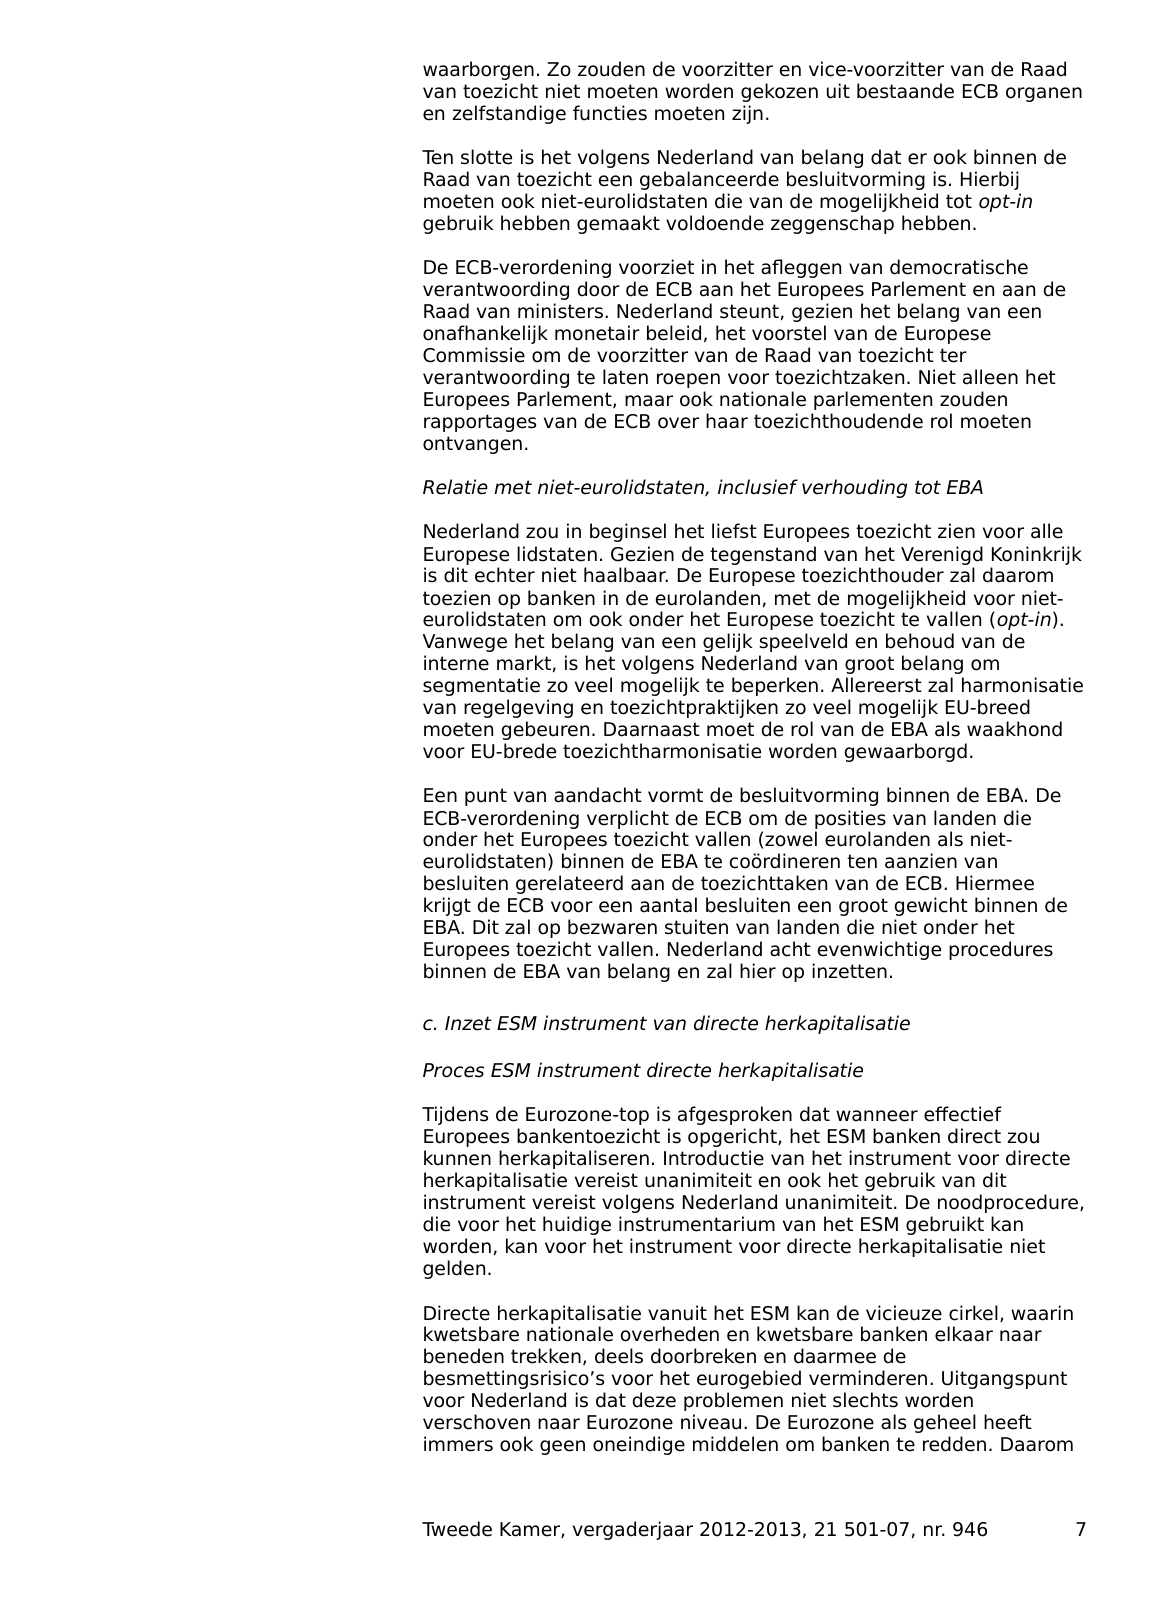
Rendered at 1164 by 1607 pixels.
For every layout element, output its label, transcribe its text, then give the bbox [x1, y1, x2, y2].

text waarborgen. Zo zouden de voorzitter en vice-voorzitter van de Raad van toezicht niet moeten worden gekozen uit bestaande ECB organen en zelfstandige functies moeten zijn. [422, 59, 1087, 125]
text Ten slotte is het volgens Nederland van belang dat er ook binnen de Raad van toezicht een gebalanceerde besluitvorming is. Hierbij moeten ook niet-eurolidstaten die van de mogelijkheid tot opt-in gebruik hebben gemaakt voldoende zeggenschap hebben. [422, 147, 1087, 235]
text De ECB-verordening voorziet in het afleggen van democratische verantwoording door de ECB aan het Europees Parlement en aan de Raad van ministers. Nederland steunt, gezien het belang van een onafhankelijk monetair beleid, het voorstel van de Europese Commissie om de voorzitter van de Raad van toezicht ter verantwoording te laten roepen voor toezichtzaken. Niet alleen het Europees Parlement, maar ook nationale parlementen zouden rapportages van de ECB over haar toezichthoudende rol moeten ontvangen. [422, 257, 1087, 455]
text Tijdens de Eurozone-top is afgesproken dat wanneer effectief Europees bankentoezicht is opgericht, het ESM banken direct zou kunnen herkapitaliseren. Introductie van het instrument voor directe herkapitalisatie vereist unanimiteit en ook het gebruik van dit instrument vereist volgens Nederland unanimiteit. De noodprocedure, die voor het huidige instrumentarium van het ESM gebruikt kan worden, kan voor het instrument voor directe herkapitalisatie niet gelden. [422, 1104, 1087, 1280]
subtitle Proces ESM instrument directe herkapitalisatie [422, 1060, 1087, 1082]
text Directe herkapitalisatie vanuit het ESM kan de vicieuze cirkel, waarin kwetsbare nationale overheden en kwetsbare banken elkaar naar beneden trekken, deels doorbreken en daarmee de besmettingsrisico’s voor het eurogebied verminderen. Uitgangspunt voor Nederland is dat deze problemen niet slechts worden verschoven naar Eurozone niveau. De Eurozone als geheel heeft immers ook geen oneindige middelen om banken te redden. Daarom [422, 1302, 1087, 1456]
subtitle c. Inzet ESM instrument van directe herkapitalisatie [422, 1013, 1087, 1035]
text Een punt van aandacht vormt de besluitvorming binnen de EBA. De ECB-verordening verplicht de ECB om de posities van landen die onder het Europees toezicht vallen (zowel eurolanden als niet-eurolidstaten) binnen de EBA te coördineren ten aanzien van besluiten gerelateerd aan de toezichttaken van de ECB. Hiermee krijgt de ECB voor een aantal besluiten een groot gewicht binnen de EBA. Dit zal op bezwaren stuiten van landen die niet onder het Europees toezicht vallen. Nederland acht evenwichtige procedures binnen de EBA van belang en zal hier op inzetten. [422, 785, 1087, 983]
subtitle Relatie met niet-eurolidstaten, inclusief verhouding tot EBA [422, 477, 1087, 499]
text Nederland zou in beginsel het liefst Europees toezicht zien voor alle Europese lidstaten. Gezien de tegenstand van het Verenigd Koninkrijk is dit echter niet haalbaar. De Europese toezichthouder zal daarom toezien op banken in de eurolanden, met de mogelijkheid voor niet-eurolidstaten om ook onder het Europese toezicht te vallen (opt-in). Vanwege het belang van een gelijk speelveld en behoud van de interne markt, is het volgens Nederland van groot belang om segmentatie zo veel mogelijk te beperken. Allereerst zal harmonisatie van regelgeving en toezichtpraktijken zo veel mogelijk EU-breed moeten gebeuren. Daarnaast moet de rol van de EBA als waakhond voor EU-brede toezichtharmonisatie worden gewaarborgd. [422, 521, 1087, 763]
